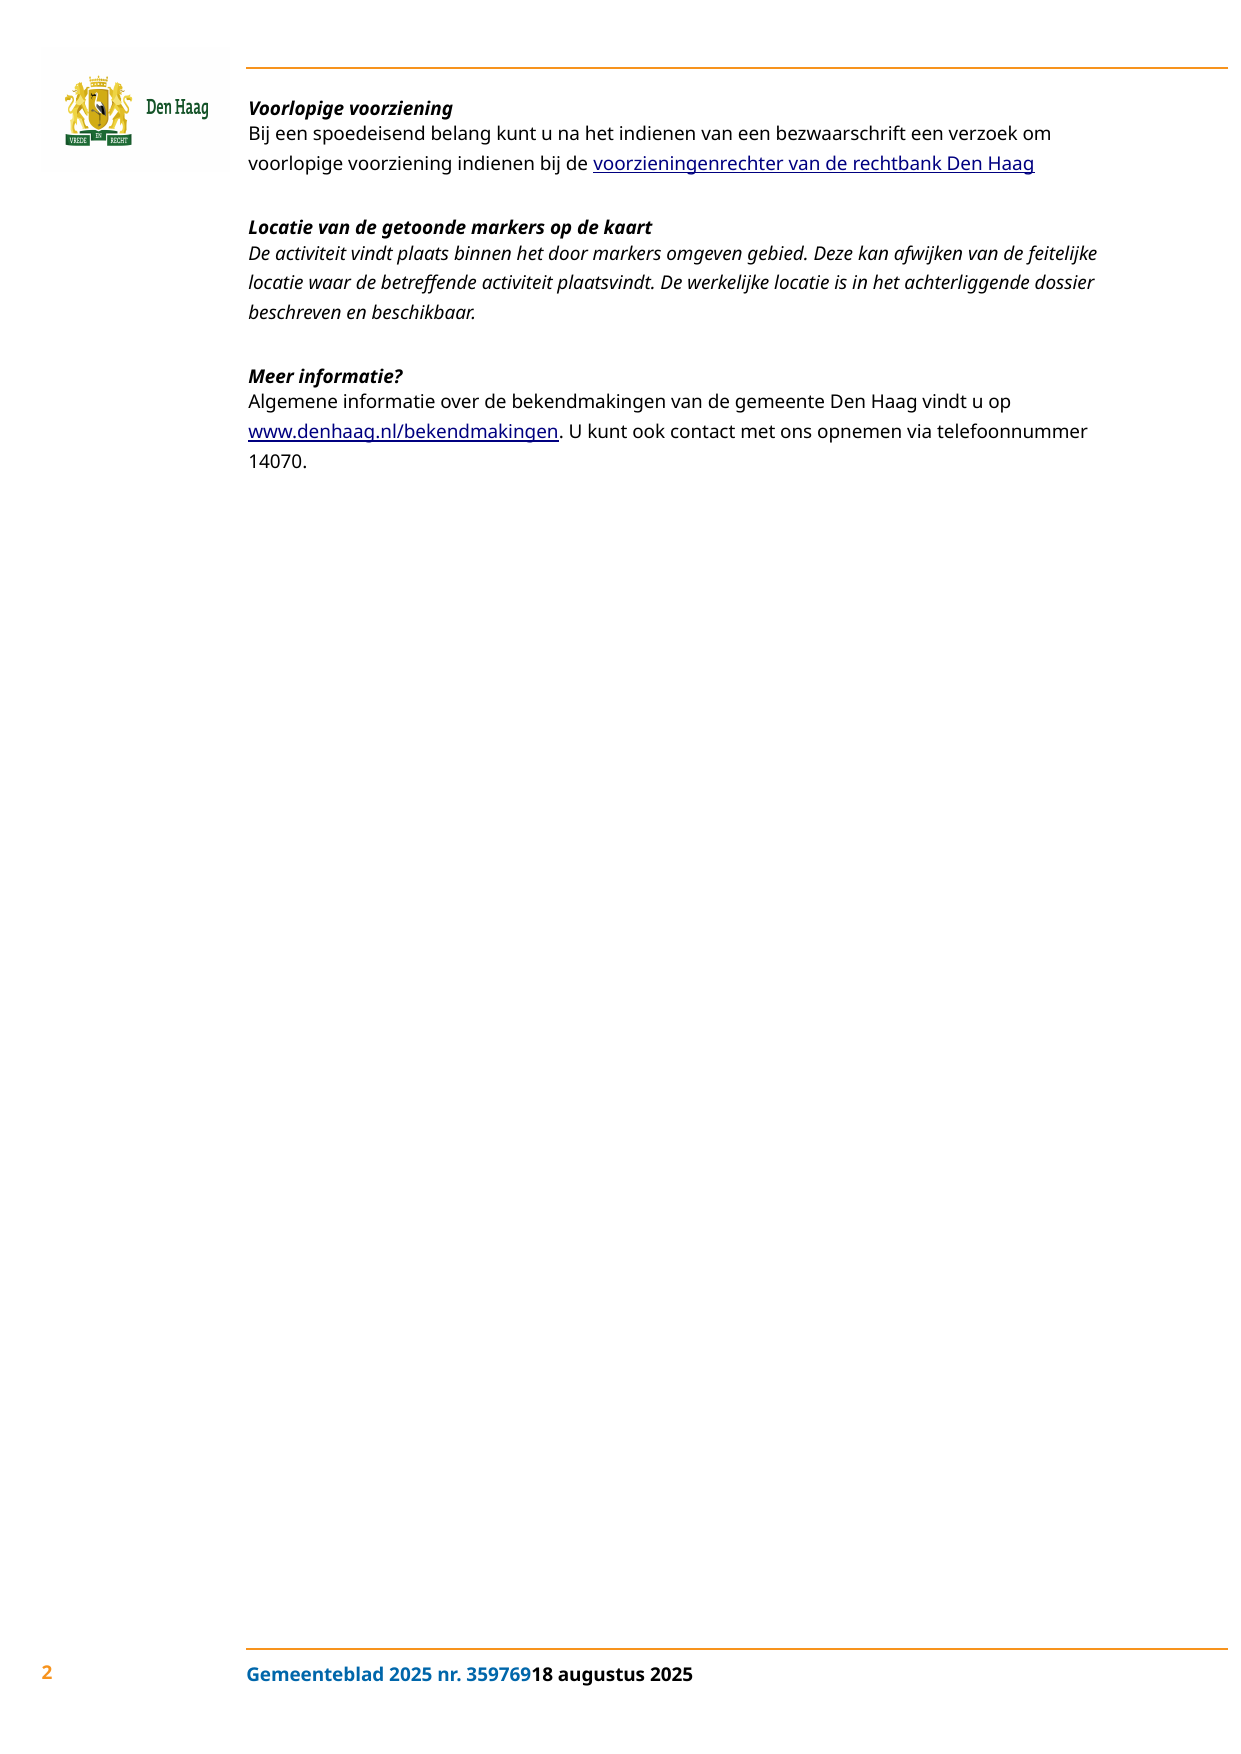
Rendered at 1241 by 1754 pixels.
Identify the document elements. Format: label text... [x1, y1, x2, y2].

picture [41, 47, 231, 172]
text Locatie van de getoonde markers op de kaart [248, 214, 1152, 240]
text Algemene informatie over de bekendmakingen van de gemeente Den Haag vindt u op www.denhaag.nl/bekendmakingen. U kunt ook contact met ons opnemen via telefoonnummer 14070. [248, 389, 1152, 473]
text Bij een spoedeisend belang kunt u na het indienen van een bezwaarschrift een verzoek om voorlopige voorziening indienen bij de voorzieningenrechter van de rechtbank Den Haag [248, 121, 1152, 176]
text Voorlopige voorziening [248, 95, 1152, 121]
text Meer informatie? [248, 363, 1152, 389]
text De activiteit vindt plaats binnen het door markers omgeven gebied. Deze kan afwijken van de feitelijke locatie waar de betreffende activiteit plaatsvindt. De werkelijke locatie is in het achterliggende dossier beschreven en beschikbaar. [248, 240, 1152, 325]
